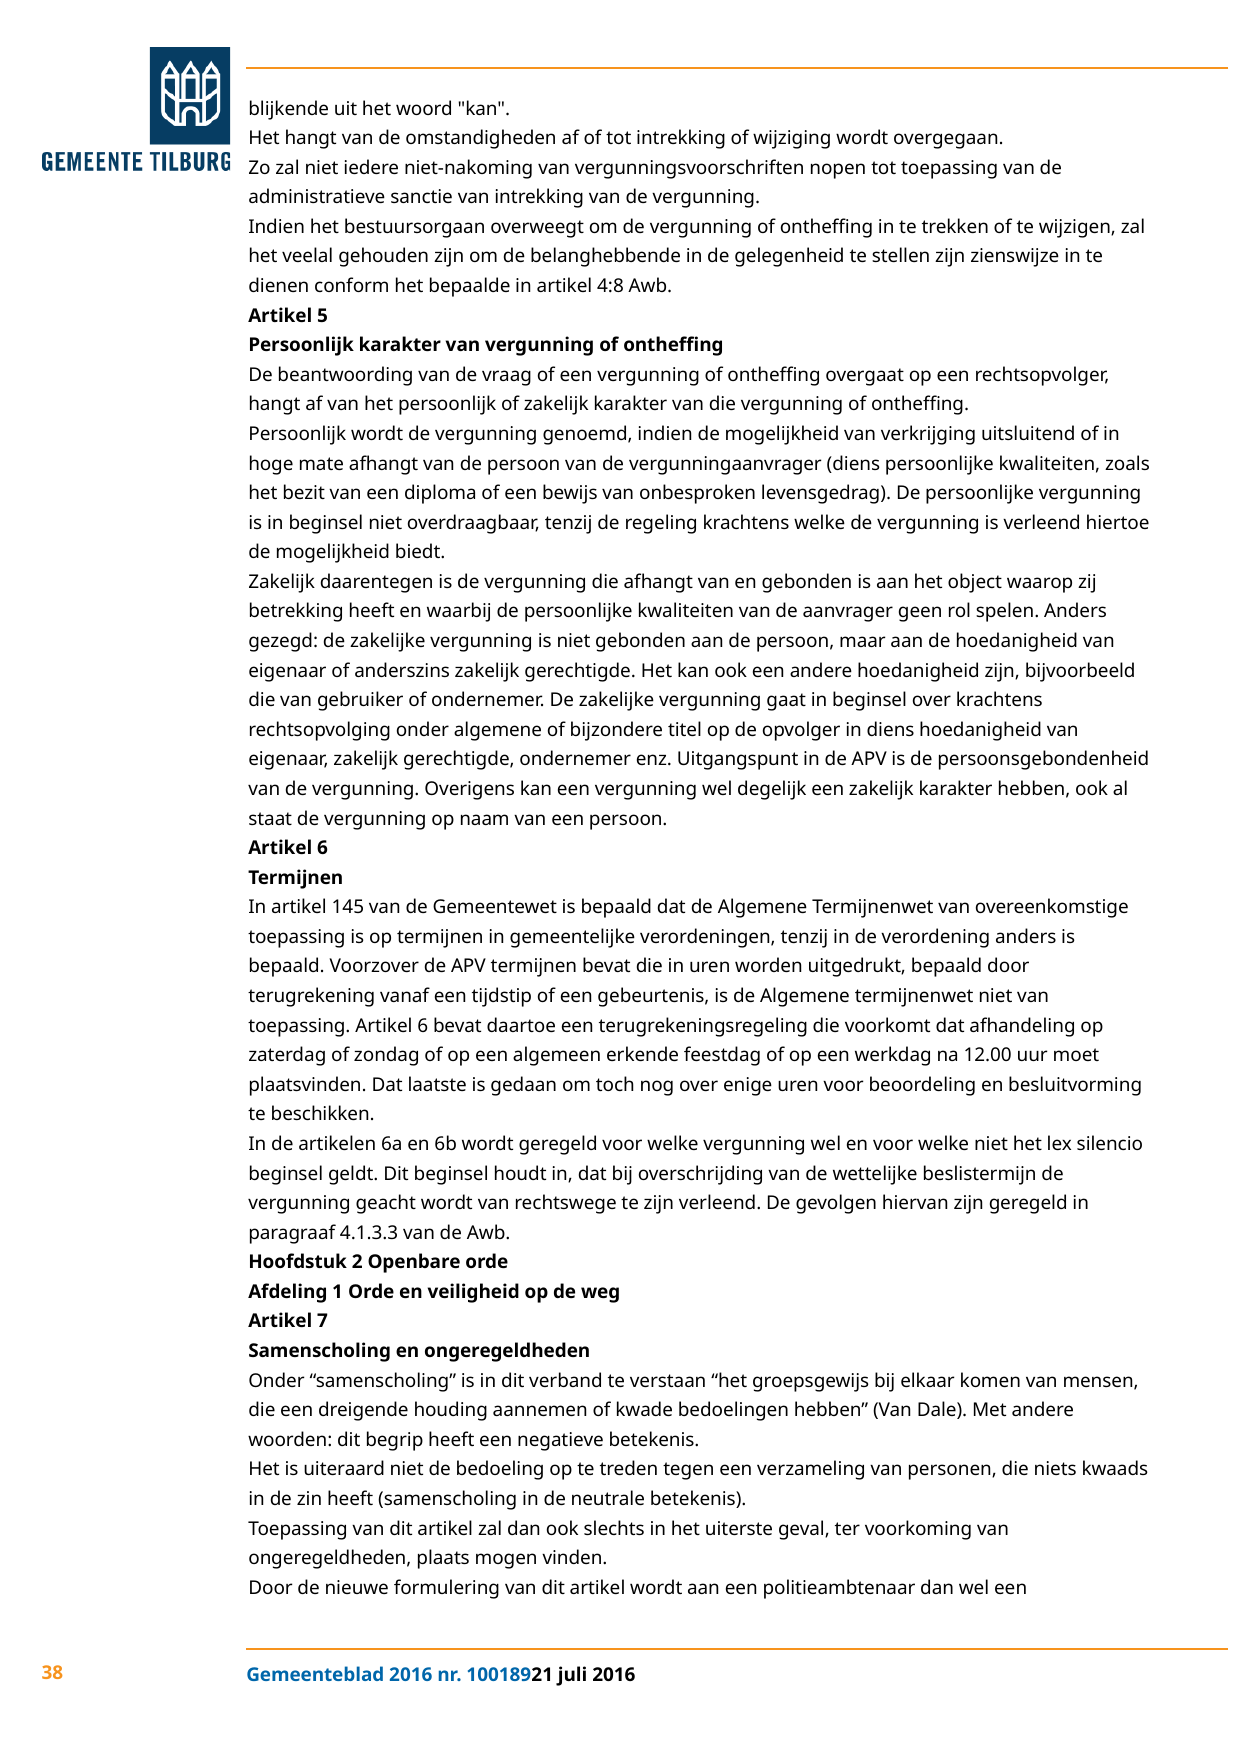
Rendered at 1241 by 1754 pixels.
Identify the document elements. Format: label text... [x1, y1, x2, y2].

text blijkende uit het woord "kan". [248, 95, 1152, 121]
text Artikel 5 [248, 302, 1152, 328]
text Onder “samenscholing” is in dit verband te verstaan “het groepsgewijs bij elkaar komen van mensen, die een dreigende houding aannemen of kwade bedoelingen hebben” (Van Dale). Met andere woorden: dit begrip heeft een negatieve betekenis. [248, 1367, 1152, 1452]
text Zakelijk daarentegen is de vergunning die afhangt van en gebonden is aan het object waarop zij betrekking heeft en waarbij de persoonlijke kwaliteiten van de aanvrager geen rol spelen. Anders gezegd: de zakelijke vergunning is niet gebonden aan de persoon, maar aan de hoedanigheid van eigenaar of anderszins zakelijk gerechtigde. Het kan ook een andere hoedanigheid zijn, bijvoorbeeld die van gebruiker of ondernemer. De zakelijke vergunning gaat in beginsel over krachtens rechtsopvolging onder algemene of bijzondere titel op de opvolger in diens hoedanigheid van eigenaar, zakelijk gerechtigde, ondernemer enz. Uitgangspunt in de APV is de persoonsgebondenheid van de vergunning. Overigens kan een vergunning wel degelijk een zakelijk karakter hebben, ook al staat de vergunning op naam van een persoon. [248, 568, 1152, 831]
text Afdeling 1 Orde en veiligheid op de weg [248, 1278, 1152, 1304]
text Het is uiteraard niet de bedoeling op te treden tegen een verzameling van personen, die niets kwaads in de zin heeft (samenscholing in de neutrale betekenis). [248, 1456, 1152, 1511]
text Artikel 6 [248, 834, 1152, 860]
text Toepassing van dit artikel zal dan ook slechts in het uiterste geval, ter voorkoming van ongeregeldheden, plaats mogen vinden. [248, 1515, 1152, 1570]
picture [41, 47, 231, 172]
text Door de nieuwe formulering van dit artikel wordt aan een politieambtenaar dan wel een [248, 1574, 1152, 1600]
text Termijnen [248, 864, 1152, 890]
text Persoonlijk karakter van vergunning of ontheffing [248, 331, 1152, 357]
text Indien het bestuursorgaan overweegt om de vergunning of ontheffing in te trekken of te wijzigen, zal het veelal gehouden zijn om de belanghebbende in de gelegenheid te stellen zijn zienswijze in te dienen conform het bepaalde in artikel 4:8 Awb. [248, 213, 1152, 298]
text Persoonlijk wordt de vergunning genoemd, indien de mogelijkheid van verkrijging uitsluitend of in hoge mate afhangt van de persoon van de vergunningaanvrager (diens persoonlijke kwaliteiten, zoals het bezit van een diploma of een bewijs van onbesproken levensgedrag). De persoonlijke vergunning is in beginsel niet overdraagbaar, tenzij de regeling krachtens welke de vergunning is verleend hiertoe de mogelijkheid biedt. [248, 420, 1152, 564]
text Het hangt van de omstandigheden af of tot intrekking of wijziging wordt overgegaan. [248, 124, 1152, 150]
text In artikel 145 van de Gemeentewet is bepaald dat de Algemene Termijnenwet van overeenkomstige toepassing is op termijnen in gemeentelijke verordeningen, tenzij in de verordening anders is bepaald. Voorzover de APV termijnen bevat die in uren worden uitgedrukt, bepaald door terugrekening vanaf een tijdstip of een gebeurtenis, is de Algemene termijnenwet niet van toepassing. Artikel 6 bevat daartoe een terugrekeningsregeling die voorkomt dat afhandeling op zaterdag of zondag of op een algemeen erkende feestdag of op een werkdag na 12.00 uur moet plaatsvinden. Dat laatste is gedaan om toch nog over enige uren voor beoordeling en besluitvorming te beschikken. [248, 893, 1152, 1126]
text De beantwoording van de vraag of een vergunning of ontheffing overgaat op een rechtsopvolger, hangt af van het persoonlijk of zakelijk karakter van die vergunning of ontheffing. [248, 361, 1152, 416]
text Artikel 7 [248, 1308, 1152, 1333]
text Zo zal niet iedere niet-nakoming van vergunningsvoorschriften nopen tot toepassing van de administratieve sanctie van intrekking van de vergunning. [248, 154, 1152, 209]
text Samenscholing en ongeregeldheden [248, 1337, 1152, 1363]
text In de artikelen 6a en 6b wordt geregeld voor welke vergunning wel en voor welke niet het lex silencio beginsel geldt. Dit beginsel houdt in, dat bij overschrijding van de wettelijke beslistermijn de vergunning geacht wordt van rechtswege te zijn verleend. De gevolgen hiervan zijn geregeld in paragraaf 4.1.3.3 van de Awb. [248, 1130, 1152, 1245]
text Hoofdstuk 2 Openbare orde [248, 1248, 1152, 1274]
